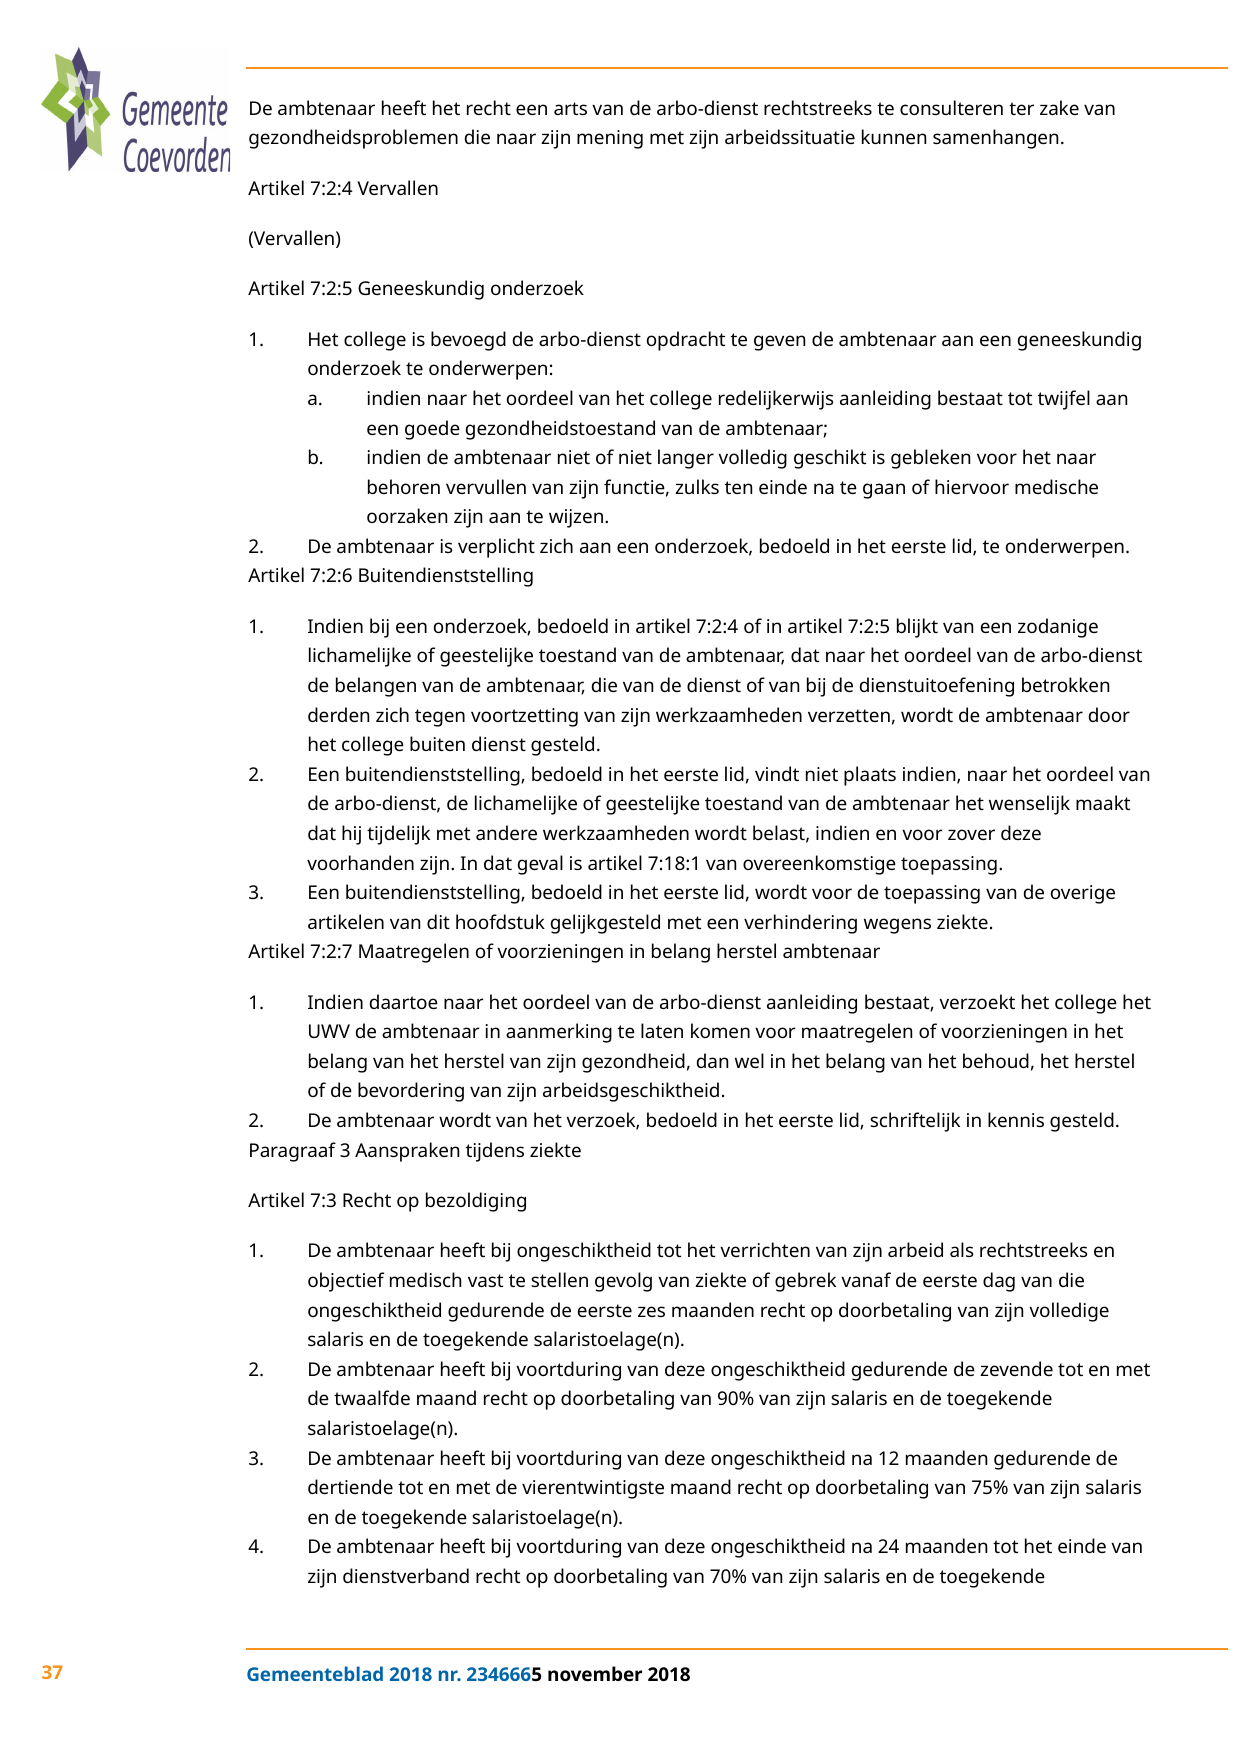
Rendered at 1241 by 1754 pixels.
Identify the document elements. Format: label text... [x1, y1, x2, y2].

list Een buitendienststelling, bedoeld in het eerste lid, wordt voor de toepassing van de overige artikelen van dit hoofdstuk gelijkgesteld met een verhindering wegens ziekte. [248, 879, 1152, 935]
list De ambtenaar wordt van het verzoek, bedoeld in het eerste lid, schriftelijk in kennis gesteld. [248, 1107, 1152, 1133]
text (Vervallen) [248, 225, 1152, 251]
list De ambtenaar heeft bij voortduring van deze ongeschiktheid gedurende de zevende tot en met de twaalfde maand recht op doorbetaling van 90% van zijn salaris en de toegekende salaristoelage(n). [248, 1356, 1152, 1441]
list Indien daartoe naar het oordeel van de arbo-dienst aanleiding bestaat, verzoekt het college het UWV de ambtenaar in aanmerking te laten komen voor maatregelen of voorzieningen in het belang van het herstel van zijn gezondheid, dan wel in het belang van het behoud, het herstel of de bevordering van zijn arbeidsgeschiktheid. [248, 989, 1152, 1103]
list Het college is bevoegd de arbo-dienst opdracht te geven de ambtenaar aan een geneeskundig onderzoek te onderwerpen: [248, 326, 1152, 381]
text Paragraaf 3 Aanspraken tijdens ziekte [248, 1137, 1152, 1163]
list De ambtenaar heeft bij voortduring van deze ongeschiktheid na 12 maanden gedurende de dertiende tot en met de vierentwintigste maand recht op doorbetaling van 75% van zijn salaris en de toegekende salaristoelage(n). [248, 1445, 1152, 1530]
list De ambtenaar is verplicht zich aan een onderzoek, bedoeld in het eerste lid, te onderwerpen. [248, 533, 1152, 559]
list Een buitendienststelling, bedoeld in het eerste lid, vindt niet plaats indien, naar het oordeel van de arbo-dienst, de lichamelijke of geestelijke toestand van de ambtenaar het wenselijk maakt dat hij tijdelijk met andere werkzaamheden wordt belast, indien en voor zover deze voorhanden zijn. In dat geval is artikel 7:18:1 van overeenkomstige toepassing. [248, 761, 1152, 876]
text De ambtenaar heeft het recht een arts van de arbo-dienst rechtstreeks te consulteren ter zake van gezondheidsproblemen die naar zijn mening met zijn arbeidssituatie kunnen samenhangen. [248, 95, 1152, 150]
text Artikel 7:2:7 Maatregelen of voorzieningen in belang herstel ambtenaar [248, 938, 1152, 964]
text Artikel 7:2:6 Buitendienststelling [248, 563, 1152, 588]
text Artikel 7:2:5 Geneeskundig onderzoek [248, 276, 1152, 301]
list De ambtenaar heeft bij ongeschiktheid tot het verrichten van zijn arbeid als rechtstreeks en objectief medisch vast te stellen gevolg van ziekte of gebrek vanaf de eerste dag van die ongeschiktheid gedurende de eerste zes maanden recht op doorbetaling van zijn volledige salaris en de toegekende salaristoelage(n). [248, 1238, 1152, 1352]
list Indien bij een onderzoek, bedoeld in artikel 7:2:4 of in artikel 7:2:5 blijkt van een zodanige lichamelijke of geestelijke toestand van de ambtenaar, dat naar het oordeel van de arbo-dienst de belangen van de ambtenaar, die van de dienst of van bij de dienstuitoefening betrokken derden zich tegen voortzetting van zijn werkzaamheden verzetten, wordt de ambtenaar door het college buiten dienst gesteld. [248, 613, 1152, 757]
text Artikel 7:3 Recht op bezoldiging [248, 1187, 1152, 1213]
list De ambtenaar heeft bij voortduring van deze ongeschiktheid na 24 maanden tot het einde van zijn dienstverband recht op doorbetaling van 70% van zijn salaris en de toegekende [248, 1533, 1152, 1589]
list indien naar het oordeel van het college redelijkerwijs aanleiding bestaat tot twijfel aan een goede gezondheidstoestand van de ambtenaar; [307, 385, 1152, 441]
text Artikel 7:2:4 Vervallen [248, 175, 1152, 201]
picture [41, 47, 231, 172]
list indien de ambtenaar niet of niet langer volledig geschikt is gebleken voor het naar behoren vervullen van zijn functie, zulks ten einde na te gaan of hiervoor medische oorzaken zijn aan te wijzen. [307, 444, 1152, 529]
